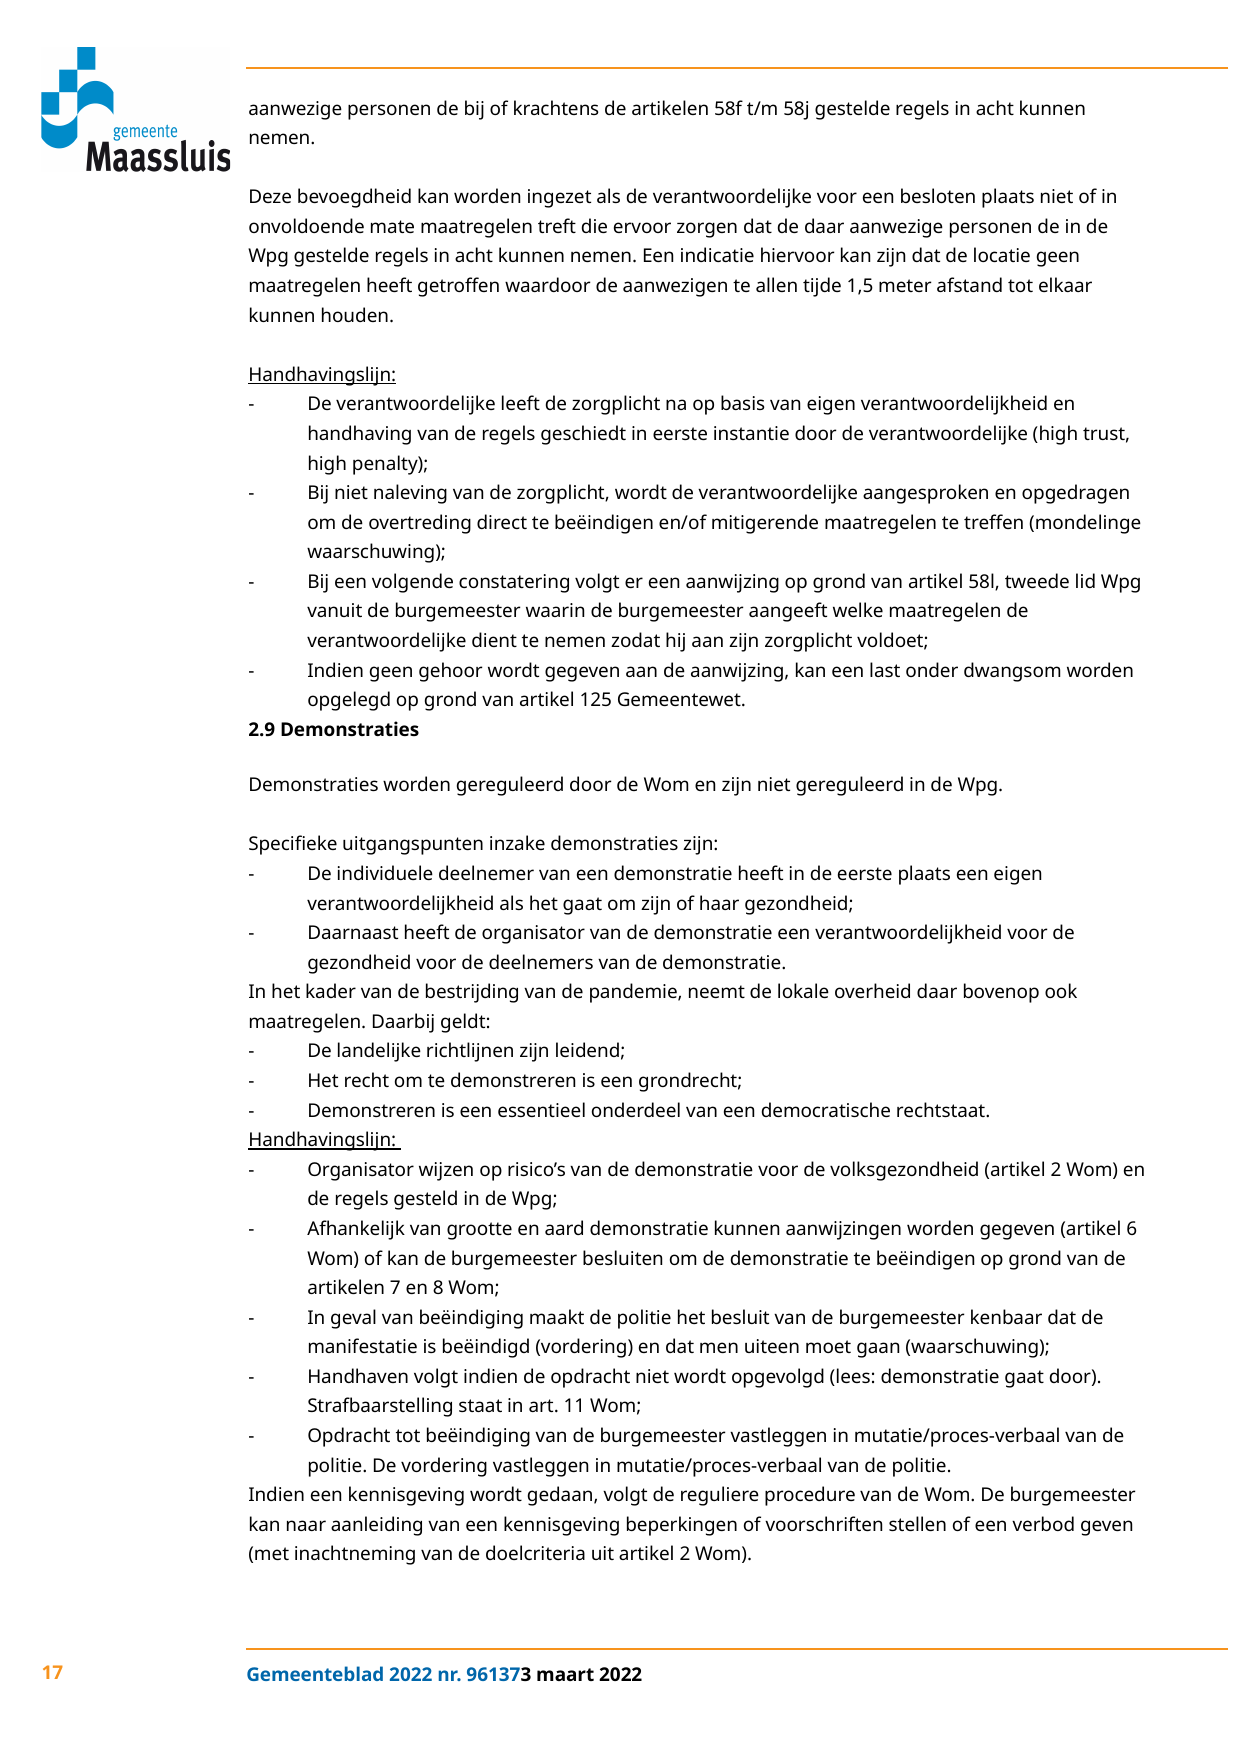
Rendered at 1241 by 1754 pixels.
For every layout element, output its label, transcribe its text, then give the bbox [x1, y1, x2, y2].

list Daarnaast heeft de organisator van de demonstratie een verantwoordelijkheid voor de gezondheid voor de deelnemers van de demonstratie. [248, 919, 1152, 974]
text Handhavingslijn: [248, 361, 1152, 387]
list De individuele deelnemer van een demonstratie heeft in de eerste plaats een eigen verantwoordelijkheid als het gaat om zijn of haar gezondheid; [248, 860, 1152, 915]
list Indien geen gehoor wordt gegeven aan de aanwijzing, kan een last onder dwangsom worden opgelegd op grond van artikel 125 Gemeentewet. [248, 657, 1152, 712]
text Demonstraties worden gereguleerd door de Wom en zijn niet gereguleerd in de Wpg. [248, 771, 1152, 797]
list De landelijke richtlijnen zijn leidend; [248, 1038, 1152, 1063]
list Opdracht tot beëindiging van de burgemeester vastleggen in mutatie/proces-verbaal van de politie. De vordering vastleggen in mutatie/proces-verbaal van de politie. [248, 1422, 1152, 1477]
list Organisator wijzen op risico’s van de demonstratie voor de volksgezondheid (artikel 2 Wom) en de regels gesteld in de Wpg; [248, 1156, 1152, 1211]
list Het recht om te demonstreren is een grondrecht; [248, 1067, 1152, 1093]
text Indien een kennisgeving wordt gedaan, volgt de reguliere procedure van de Wom. De burgemeester kan naar aanleiding van een kennisgeving beperkingen of voorschriften stellen of een verbod geven (met inachtneming van de doelcriteria uit artikel 2 Wom). [248, 1481, 1152, 1566]
list In geval van beëindiging maakt de politie het besluit van de burgemeester kenbaar dat de manifestatie is beëindigd (vordering) en dat men uiteen moet gaan (waarschuwing); [248, 1304, 1152, 1359]
list Demonstreren is een essentieel onderdeel van een democratische rechtstaat. [248, 1097, 1152, 1122]
picture [41, 47, 231, 172]
text aanwezige personen de bij of krachtens de artikelen 58f t/m 58j gestelde regels in acht kunnen nemen. [248, 95, 1152, 150]
list Bij niet naleving van de zorgplicht, wordt de verantwoordelijke aangesproken en opgedragen om de overtreding direct te beëindigen en/of mitigerende maatregelen te treffen (mondelinge waarschuwing); [248, 479, 1152, 564]
text In het kader van de bestrijding van de pandemie, neemt de lokale overheid daar bovenop ook maatregelen. Daarbij geldt: [248, 978, 1152, 1034]
text Specifieke uitgangspunten inzake demonstraties zijn: [248, 831, 1152, 856]
list Handhaven volgt indien de opdracht niet wordt opgevolgd (lees: demonstratie gaat door). Strafbaarstelling staat in art. 11 Wom; [248, 1363, 1152, 1418]
text 2.9 Demonstraties [248, 716, 1152, 742]
list Afhankelijk van grootte en aard demonstratie kunnen aanwijzingen worden gegeven (artikel 6 Wom) of kan de burgemeester besluiten om de demonstratie te beëindigen op grond van de artikelen 7 en 8 Wom; [248, 1215, 1152, 1300]
text Deze bevoegdheid kan worden ingezet als de verantwoordelijke voor een besloten plaats niet of in onvoldoende mate maatregelen treft die ervoor zorgen dat de daar aanwezige personen de in de Wpg gestelde regels in acht kunnen nemen. Een indicatie hiervoor kan zijn dat de locatie geen maatregelen heeft getroffen waardoor de aanwezigen te allen tijde 1,5 meter afstand tot elkaar kunnen houden. [248, 183, 1152, 328]
text Handhavingslijn: [248, 1126, 1152, 1152]
list De verantwoordelijke leeft de zorgplicht na op basis van eigen verantwoordelijkheid en handhaving van de regels geschiedt in eerste instantie door de verantwoordelijke (high trust, high penalty); [248, 391, 1152, 476]
list Bij een volgende constatering volgt er een aanwijzing op grond van artikel 58l, tweede lid Wpg vanuit de burgemeester waarin de burgemeester aangeeft welke maatregelen de verantwoordelijke dient te nemen zodat hij aan zijn zorgplicht voldoet; [248, 568, 1152, 653]
picture [41, 47, 77, 92]
